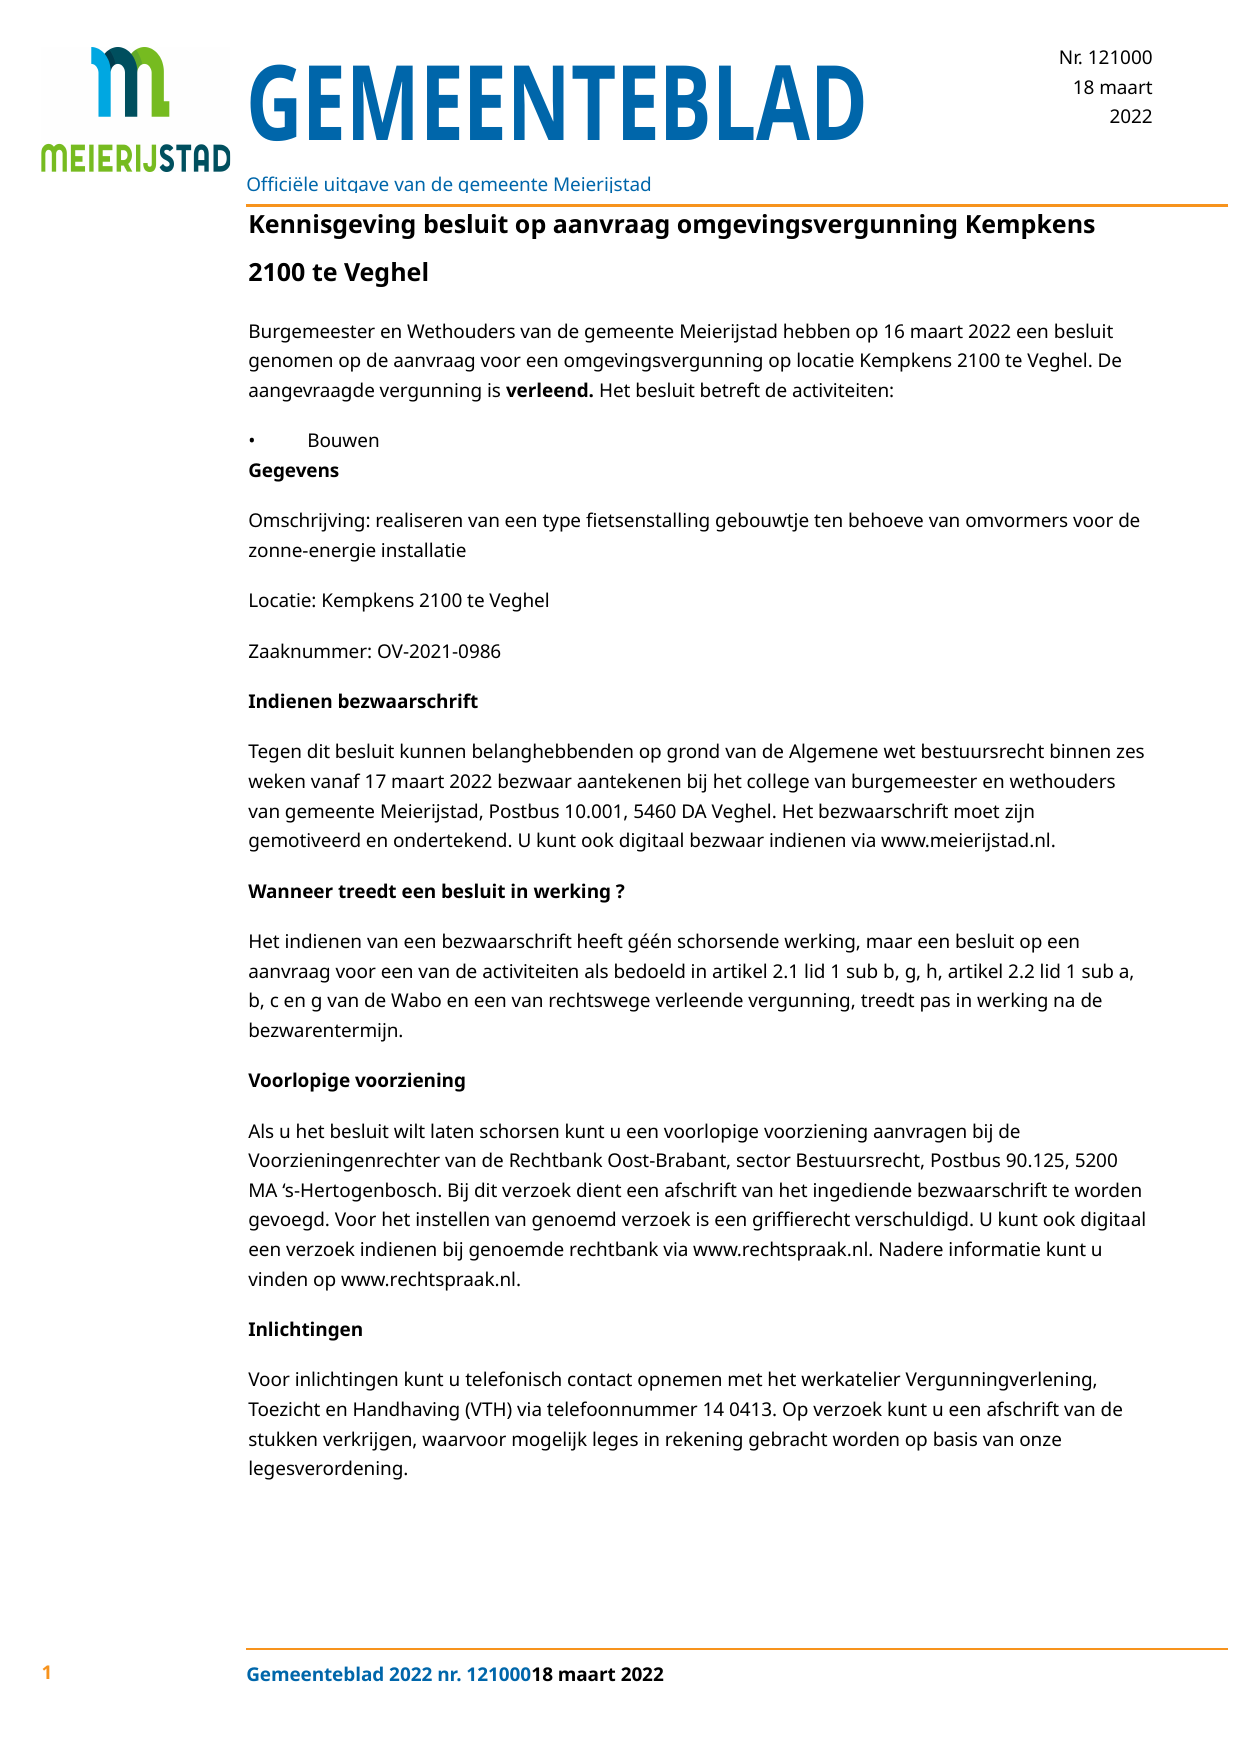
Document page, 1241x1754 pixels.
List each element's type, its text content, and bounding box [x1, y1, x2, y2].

text Locatie: Kempkens 2100 te Veghel [248, 587, 1152, 613]
text Wanneer treedt een besluit in werking ? [248, 878, 1152, 904]
text Burgemeester en Wethouders van de gemeente Meierijstad hebben op 16 maart 2022 een besluit genomen op de aanvraag voor een omgevingsvergunning op locatie Kempkens 2100 te Veghel. De aangevraagde vergunning is verleend. Het besluit betreft de activiteiten: [248, 318, 1152, 403]
picture [41, 47, 231, 172]
text Omschrijving: realiseren van een type fietsenstalling gebouwtje ten behoeve van omvormers voor de zonne-energie installatie [248, 507, 1152, 563]
text Als u het besluit wilt laten schorsen kunt u een voorlopige voorziening aanvragen bij de Voorzieningenrechter van de Rechtbank Oost-Brabant, sector Bestuursrecht, Postbus 90.125, 5200 MA ‘s-Hertogenbosch. Bij dit verzoek dient een afschrift van het ingediende bezwaarschrift te worden gevoegd. Voor het instellen van genoemd verzoek is een griffierecht verschuldigd. U kunt ook digitaal een verzoek indienen bij genoemde rechtbank via www.rechtspraak.nl. Nadere informatie kunt u vinden op www.rechtspraak.nl. [248, 1118, 1152, 1292]
text Inlichtingen [248, 1316, 1152, 1342]
text Kennisgeving besluit op aanvraag omgevingsvergunning Kempkens 2100 te Veghel [248, 207, 1152, 288]
list Bouwen [248, 427, 1152, 453]
text Indienen bezwaarschrift [248, 688, 1152, 714]
text Tegen dit besluit kunnen belanghebbenden op grond van de Algemene wet bestuursrecht binnen zes weken vanaf 17 maart 2022 bezwaar aantekenen bij het college van burgemeester en wethouders van gemeente Meierijstad, Postbus 10.001, 5460 DA Veghel. Het bezwaarschrift moet zijn gemotiveerd en ondertekend. U kunt ook digitaal bezwaar indienen via www.meierijstad.nl. [248, 739, 1152, 853]
text Zaaknummer: OV-2021-0986 [248, 638, 1152, 664]
text Gegevens [248, 457, 1152, 483]
text Het indienen van een bezwaarschrift heeft géén schorsende werking, maar een besluit op een aanvraag voor een van de activiteiten als bedoeld in artikel 2.1 lid 1 sub b, g, h, artikel 2.2 lid 1 sub a, b, c en g van de Wabo en een van rechtswege verleende vergunning, treedt pas in werking na de bezwarentermijn. [248, 928, 1152, 1043]
text Voor inlichtingen kunt u telefonisch contact opnemen met het werkatelier Vergunningverlening, Toezicht en Handhaving (VTH) via telefoonnummer 14 0413. Op verzoek kunt u een afschrift van de stukken verkrijgen, waarvoor mogelijk leges in rekening gebracht worden op basis van onze legesverordening. [248, 1367, 1152, 1481]
text Voorlopige voorziening [248, 1067, 1152, 1093]
